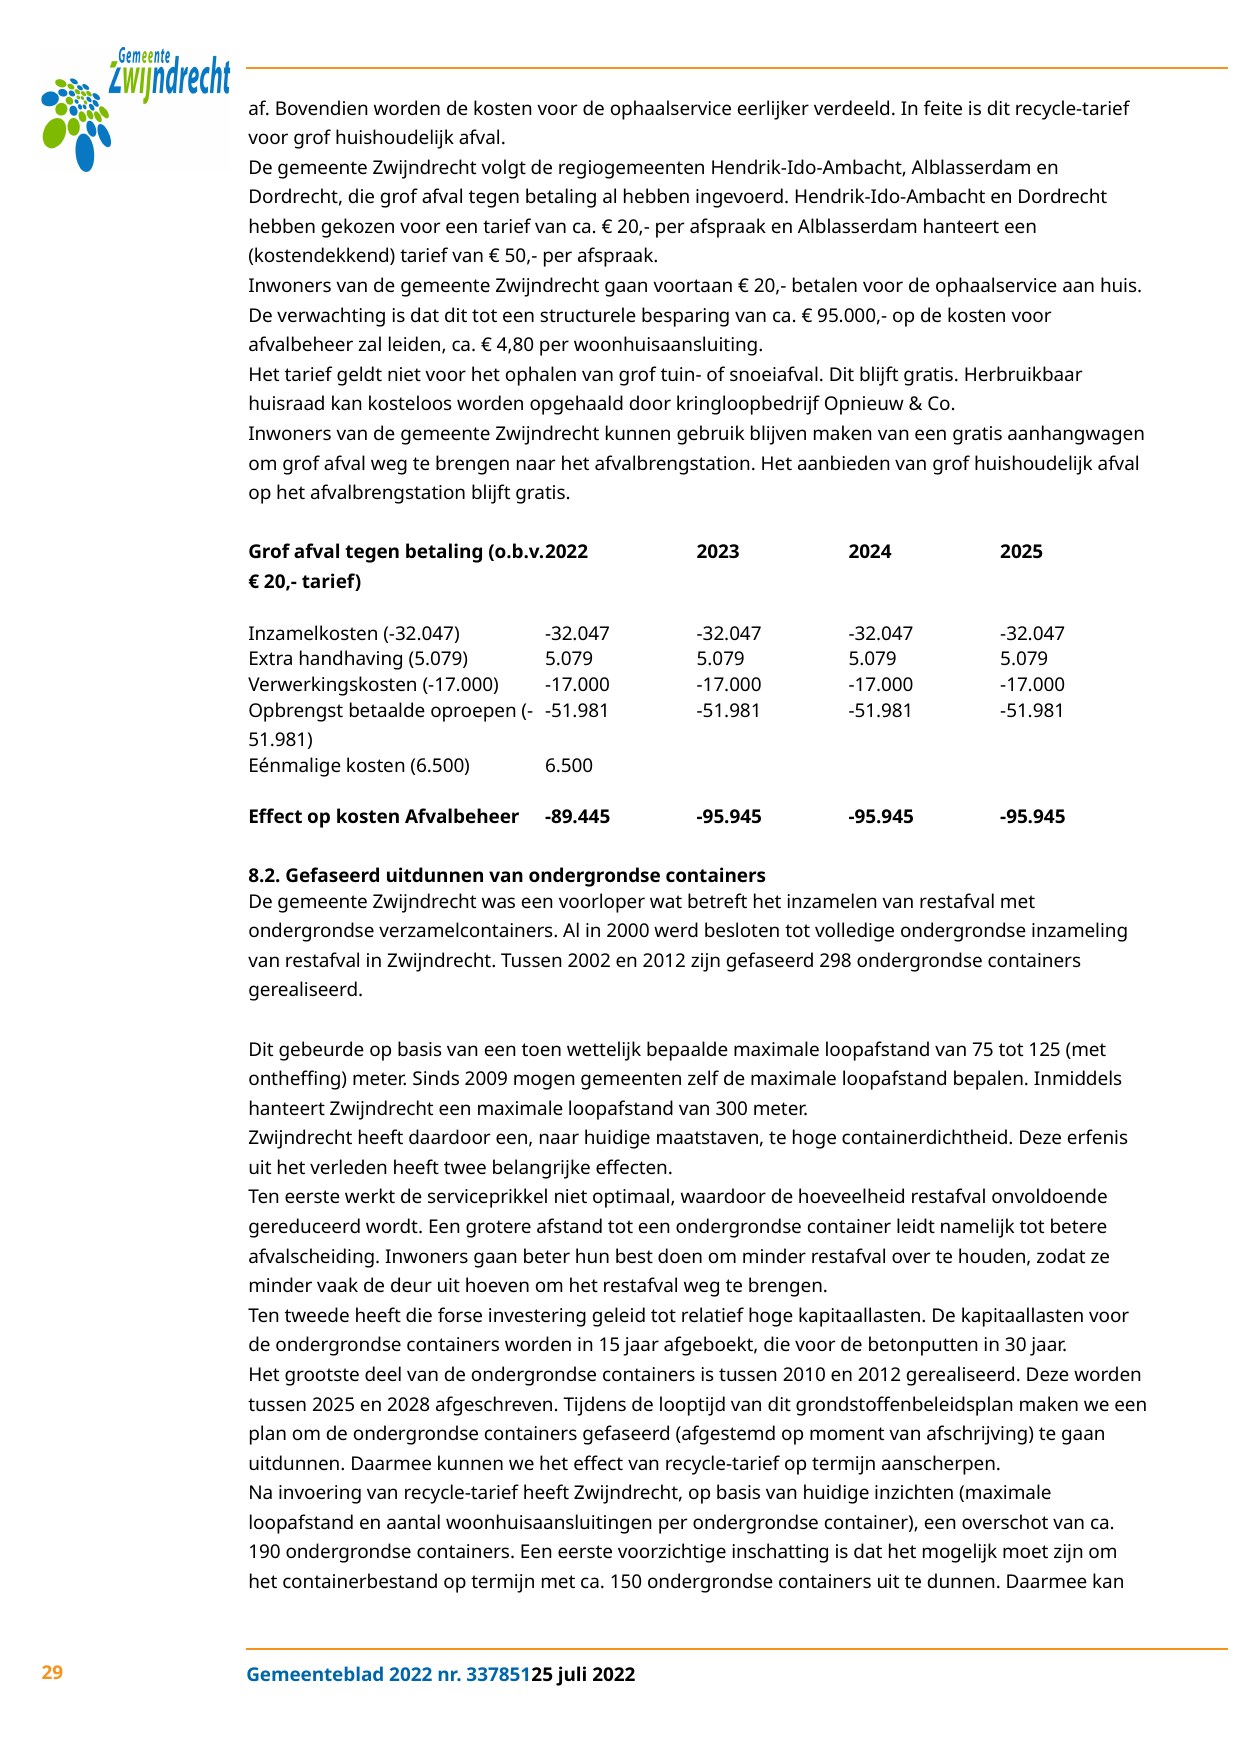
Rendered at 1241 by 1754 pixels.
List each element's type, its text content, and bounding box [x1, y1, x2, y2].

table_cell Inzamelkosten (-32.047) [248, 620, 545, 645]
text De gemeente Zwijndrecht was een voorloper wat betreft het inzamelen van restafval met ondergrondse verzamelcontainers. Al in 2000 werd besloten tot volledige ondergrondse inzameling van restafval in Zwijndrecht. Tussen 2002 en 2012 zijn gefaseerd 298 ondergrondse containers gerealiseerd. [248, 888, 1152, 1002]
table_cell -95.945 [848, 804, 1000, 829]
table_cell Eénmalige kosten (6.500) [248, 752, 545, 778]
table_cell -17.000 [696, 671, 848, 697]
table_cell -95.945 [1000, 804, 1152, 829]
table_header 2023 [696, 539, 848, 594]
table_cell -17.000 [545, 671, 696, 697]
table_header Grof afval tegen betaling (o.b.v. € 20,- tarief) [248, 539, 545, 594]
table_cell [1000, 778, 1152, 804]
table_cell [848, 752, 1000, 778]
text Dit gebeurde op basis van een toen wettelijk bepaalde maximale loopafstand van 75 tot 125 (met ontheffing) meter. Sinds 2009 mogen gemeenten zelf de maximale loopafstand bepalen. Inmiddels hanteert Zwijndrecht een maximale loopafstand van 300 meter. [248, 1036, 1152, 1121]
table_cell -17.000 [1000, 671, 1152, 697]
table_cell -17.000 [848, 671, 1000, 697]
table_header 2024 [848, 539, 1000, 594]
text Zwijndrecht heeft daardoor een, naar huidige maatstaven, te hoge containerdichtheid. Deze erfenis uit het verleden heeft twee belangrijke effecten. [248, 1124, 1152, 1180]
table_cell 5.079 [848, 645, 1000, 671]
table_cell 5.079 [696, 645, 848, 671]
text Het grootste deel van de ondergrondse containers is tussen 2010 en 2012 gerealiseerd. Deze worden tussen 2025 en 2028 afgeschreven. Tijdens de looptijd van dit grondstoffenbeleidsplan maken we een plan om de ondergrondse containers gefaseerd (afgestemd op moment van afschrijving) te gaan uitdunnen. Daarmee kunnen we het effect van recycle-tarief op termijn aanscherpen. [248, 1361, 1152, 1476]
text Inwoners van de gemeente Zwijndrecht kunnen gebruik blijven maken van een gratis aanhangwagen om grof afval weg te brengen naar het afvalbrengstation. Het aanbieden van grof huishoudelijk afval op het afvalbrengstation blijft gratis. [248, 420, 1152, 505]
table_cell [848, 594, 1000, 620]
table_cell [696, 778, 848, 804]
table_cell -51.981 [696, 697, 848, 752]
text 8.2. Gefaseerd uitdunnen van ondergrondse containers [248, 862, 1152, 888]
text af. Bovendien worden de kosten voor de ophaalservice eerlijker verdeeld. In feite is dit recycle-tarief voor grof huishoudelijk afval. [248, 95, 1152, 150]
picture [41, 47, 231, 172]
table_cell [248, 594, 545, 620]
table_cell [545, 594, 696, 620]
text Het tarief geldt niet voor het ophalen van grof tuin- of snoeiafval. Dit blijft gratis. Herbruikbaar huisraad kan kosteloos worden opgehaald door kringloopbedrijf Opnieuw & Co. [248, 361, 1152, 416]
table_cell 6.500 [545, 752, 696, 778]
table_cell -32.047 [545, 620, 696, 645]
table_cell Effect op kosten Afvalbeheer [248, 804, 545, 829]
table_cell [1000, 752, 1152, 778]
text De gemeente Zwijndrecht volgt de regiogemeenten Hendrik-Ido-Ambacht, Alblasserdam en Dordrecht, die grof afval tegen betaling al hebben ingevoerd. Hendrik-Ido-Ambacht en Dordrecht hebben gekozen voor een tarief van ca. € 20,- per afspraak en Alblasserdam hanteert een (kostendekkend) tarief van € 50,- per afspraak. [248, 154, 1152, 268]
table_cell -89.445 [545, 804, 696, 829]
table_cell Verwerkingskosten (-17.000) [248, 671, 545, 697]
table_cell Extra handhaving (5.079) [248, 645, 545, 671]
text Ten tweede heeft die forse investering geleid tot relatief hoge kapitaallasten. De kapitaallasten voor de ondergrondse containers worden in 15 jaar afgeboekt, die voor de betonputten in 30 jaar. [248, 1302, 1152, 1357]
text Ten eerste werkt de serviceprikkel niet optimaal, waardoor de hoeveelheid restafval onvoldoende gereduceerd wordt. Een grotere afstand tot een ondergrondse container leidt namelijk tot betere afvalscheiding. Inwoners gaan beter hun best doen om minder restafval over te houden, zodat ze minder vaak de deur uit hoeven om het restafval weg te brengen. [248, 1184, 1152, 1298]
table_cell [696, 752, 848, 778]
text Na invoering van recycle-tarief heeft Zwijndrecht, op basis van huidige inzichten (maximale loopafstand en aantal woonhuisaansluitingen per ondergrondse container), een overschot van ca. 190 ondergrondse containers. Een eerste voorzichtige inschatting is dat het mogelijk moet zijn om het containerbestand op termijn met ca. 150 ondergrondse containers uit te dunnen. Daarmee kan [248, 1479, 1152, 1594]
text Inwoners van de gemeente Zwijndrecht gaan voortaan € 20,- betalen voor de ophaalservice aan huis. De verwachting is dat dit tot een structurele besparing van ca. € 95.000,- op de kosten voor afvalbeheer zal leiden, ca. € 4,80 per woonhuisaansluiting. [248, 272, 1152, 357]
table_cell 5.079 [545, 645, 696, 671]
table_cell -32.047 [696, 620, 848, 645]
table_cell -51.981 [545, 697, 696, 752]
table_cell Opbrengst betaalde oproepen (-51.981) [248, 697, 545, 752]
table_cell [545, 778, 696, 804]
table_cell [248, 778, 545, 804]
table_header 2025 [1000, 539, 1152, 594]
table_cell -32.047 [1000, 620, 1152, 645]
table_cell -32.047 [848, 620, 1000, 645]
table_cell [696, 594, 848, 620]
table_cell 5.079 [1000, 645, 1152, 671]
table_cell -95.945 [696, 804, 848, 829]
table_cell -51.981 [848, 697, 1000, 752]
table_header 2022 [545, 539, 696, 594]
table_cell [1000, 594, 1152, 620]
table_cell -51.981 [1000, 697, 1152, 752]
table_cell [848, 778, 1000, 804]
